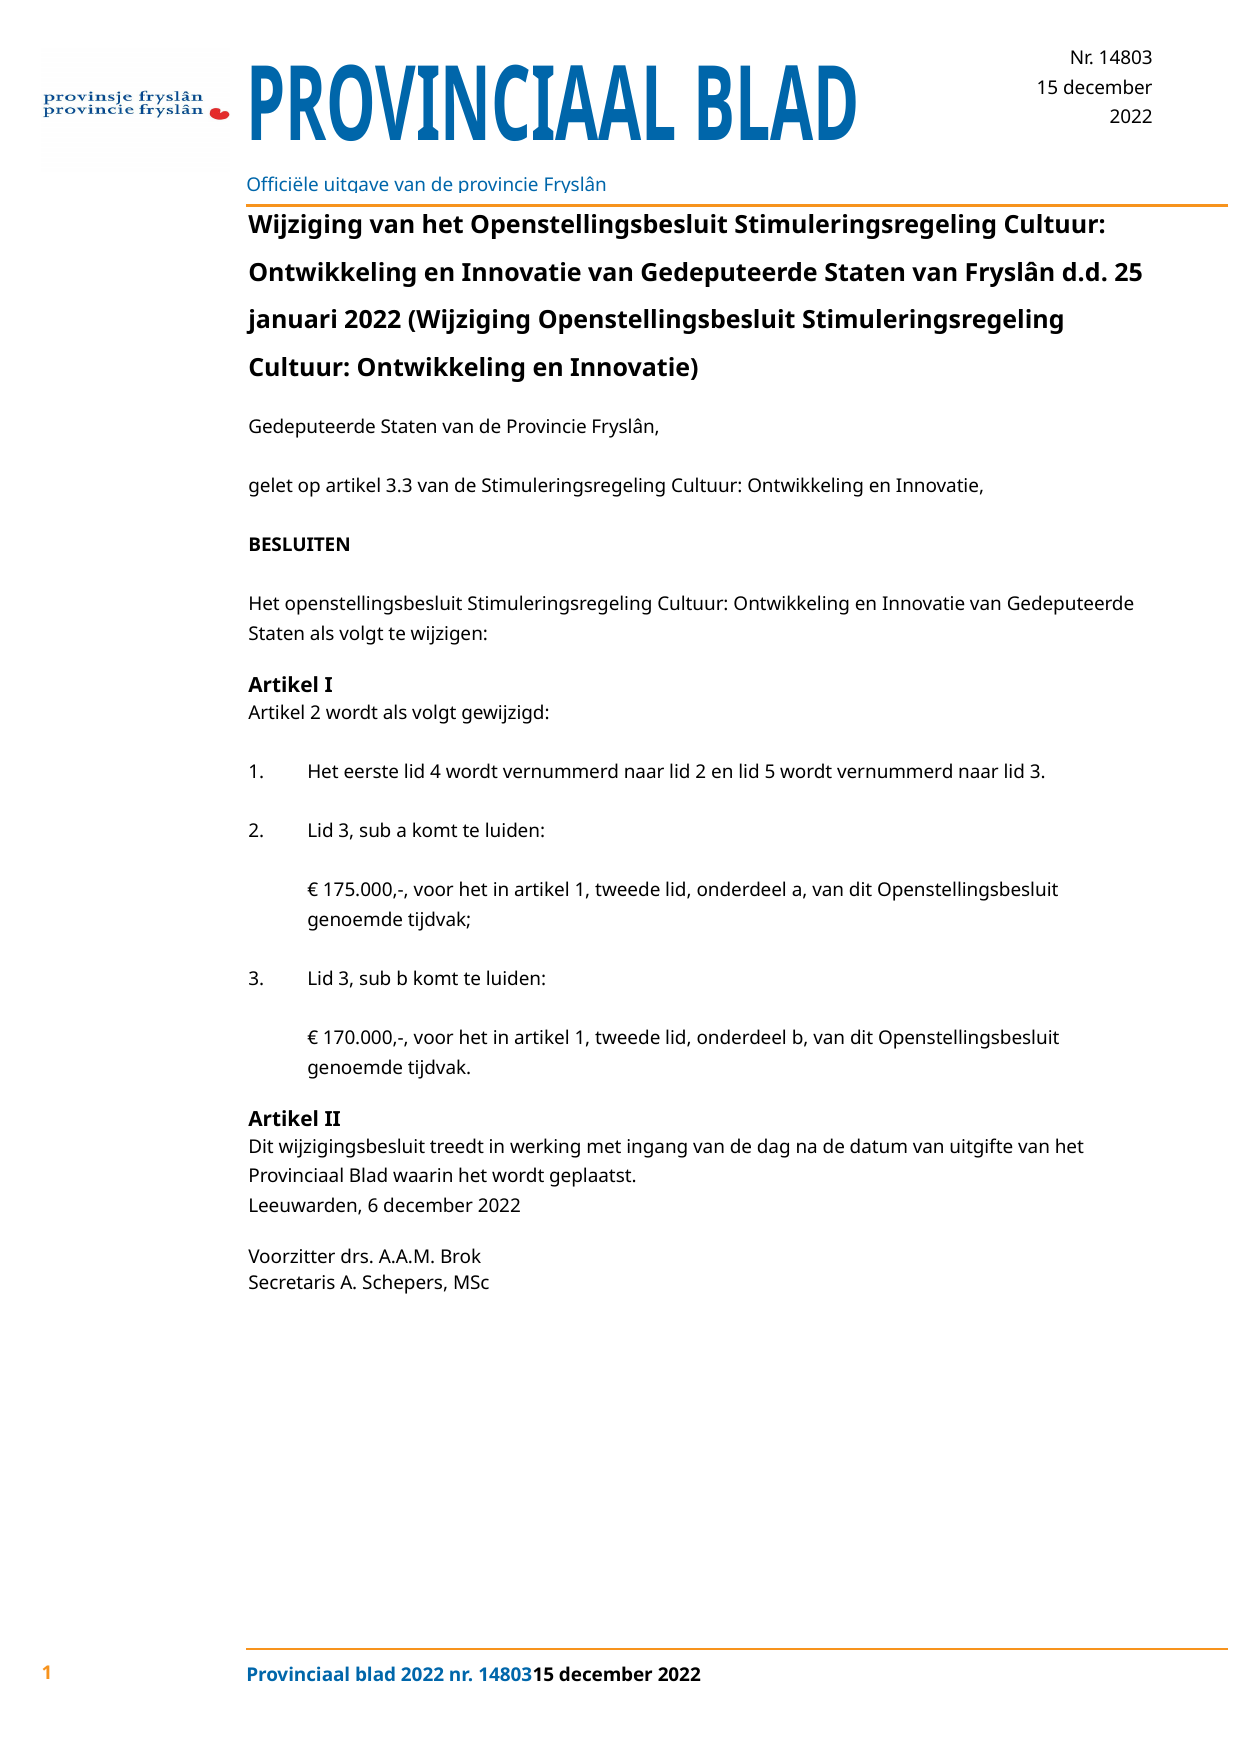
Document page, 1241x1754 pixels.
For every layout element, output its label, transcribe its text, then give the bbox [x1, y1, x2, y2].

text Artikel II [248, 1104, 1152, 1133]
list € 175.000,-, voor het in artikel 1, tweede lid, onderdeel a, van dit Openstellingsbesluit genoemde tijdvak; [248, 877, 1152, 932]
text Artikel I [248, 671, 1152, 699]
list Lid 3, sub b komt te luiden: [248, 965, 1152, 991]
text Dit wijzigingsbesluit treedt in werking met ingang van de dag na de datum van uitgifte van het Provinciaal Blad waarin het wordt geplaatst. [248, 1133, 1152, 1188]
text Secretaris A. Schepers, MSc [248, 1269, 1152, 1295]
list Lid 3, sub a komt te luiden: [248, 817, 1152, 843]
list € 170.000,-, voor het in artikel 1, tweede lid, onderdeel b, van dit Openstellingsbesluit genoemde tijdvak. [248, 1024, 1152, 1080]
picture [41, 47, 231, 172]
text Het openstellingsbesluit Stimuleringsregeling Cultuur: Ontwikkeling en Innovatie van Gedeputeerde Staten als volgt te wijzigen: [248, 591, 1152, 646]
text Gedeputeerde Staten van de Provincie Fryslân, [248, 413, 1152, 439]
text Voorzitter drs. A.A.M. Brok [248, 1243, 1152, 1269]
text gelet op artikel 3.3 van de Stimuleringsregeling Cultuur: Ontwikkeling en Innovatie, [248, 472, 1152, 498]
text Artikel 2 wordt als volgt gewijzigd: [248, 699, 1152, 725]
text Leeuwarden, 6 december 2022 [248, 1192, 1152, 1218]
text BESLUITEN [248, 531, 1152, 557]
list Het eerste lid 4 wordt vernummerd naar lid 2 en lid 5 wordt vernummerd naar lid 3. [248, 758, 1152, 784]
text Wijziging van het Openstellingsbesluit Stimuleringsregeling Cultuur: Ontwikkeling en Innovatie van Gedeputeerde Staten van Fryslân d.d. 25 januari 2022 (Wijziging Openstellingsbesluit Stimuleringsregeling Cultuur: Ontwikkeling en Innovatie) [248, 207, 1152, 384]
